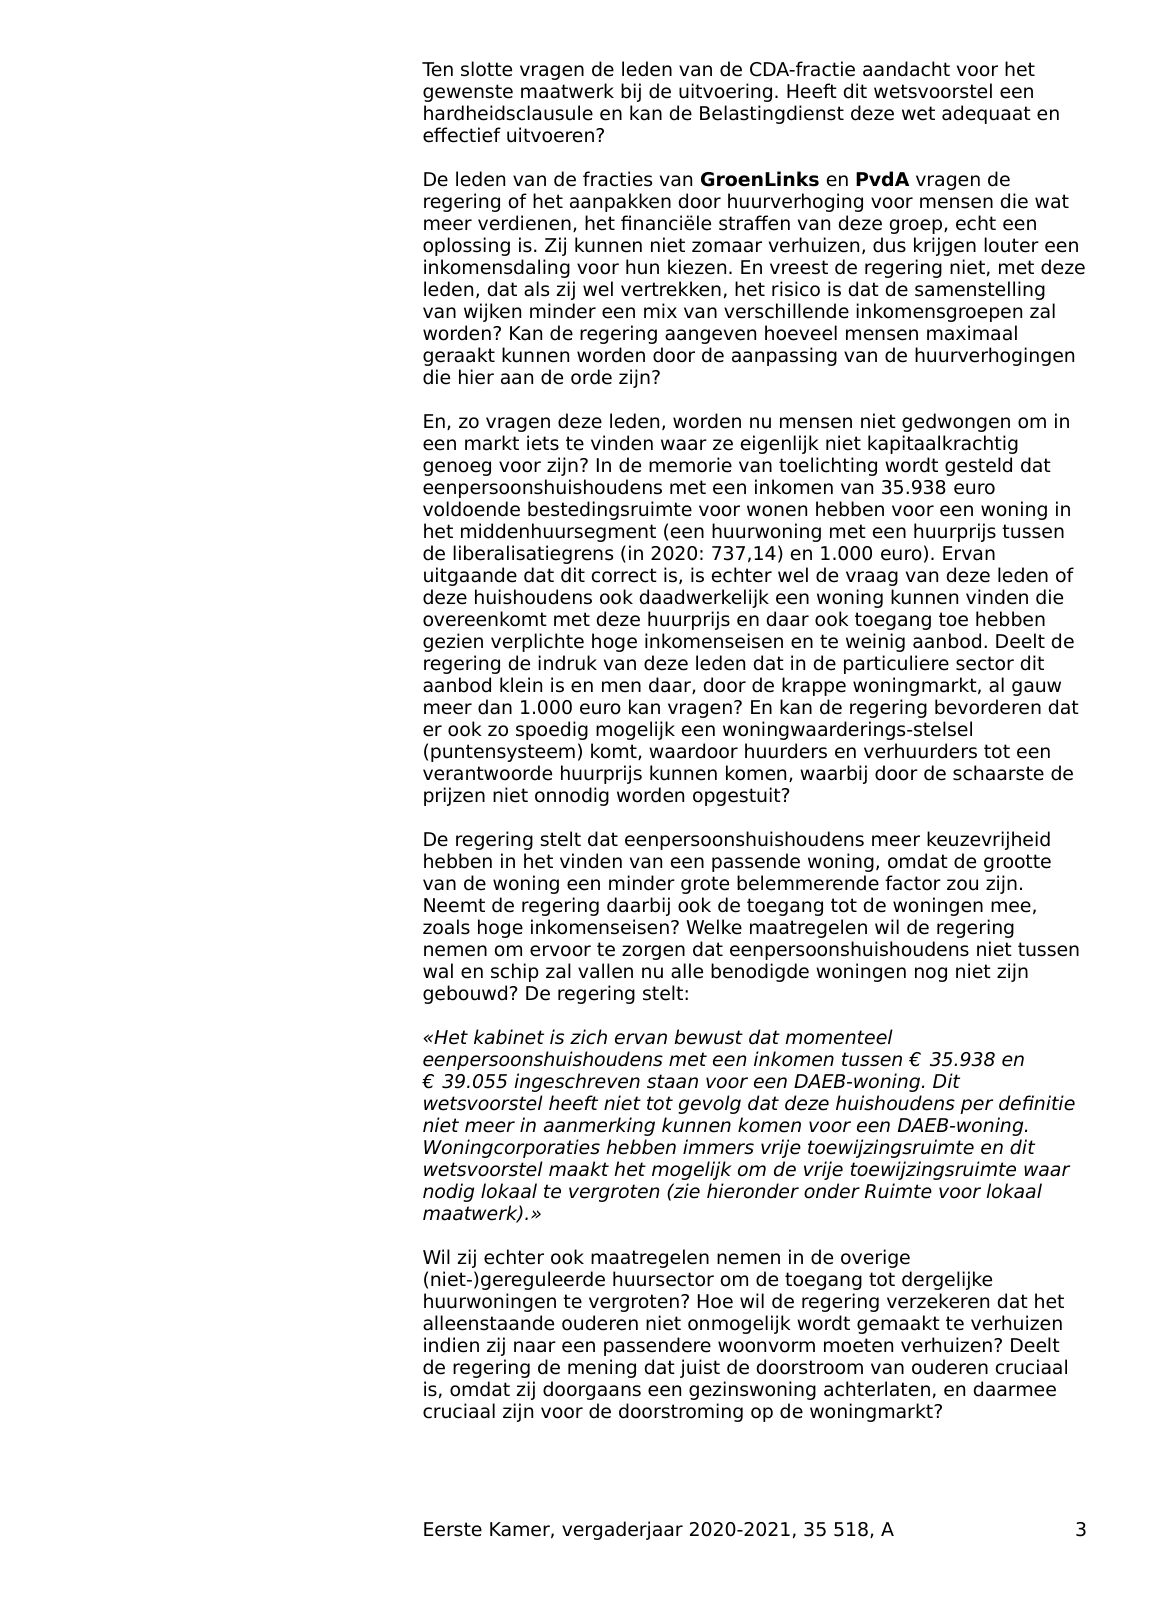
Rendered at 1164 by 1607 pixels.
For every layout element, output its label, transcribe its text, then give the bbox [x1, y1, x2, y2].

text Wil zij echter ook maatregelen nemen in de overige (niet-)gereguleerde huursector om de toegang tot dergelijke huurwoningen te vergroten? Hoe wil de regering verzekeren dat het alleenstaande ouderen niet onmogelijk wordt gemaakt te verhuizen indien zij naar een passendere woonvorm moeten verhuizen? Deelt de regering de mening dat juist de doorstroom van ouderen cruciaal is, omdat zij doorgaans een gezinswoning achterlaten, en daarmee cruciaal zijn voor de doorstroming op de woningmarkt? [422, 1247, 1087, 1423]
text En, zo vragen deze leden, worden nu mensen niet gedwongen om in een markt iets te vinden waar ze eigenlijk niet kapitaalkrachtig genoeg voor zijn? In de memorie van toelichting wordt gesteld dat eenpersoonshuishoudens met een inkomen van 35.938 euro voldoende bestedingsruimte voor wonen hebben voor een woning in het middenhuursegment (een huurwoning met een huurprijs tussen de liberalisatiegrens (in 2020: 737,14) en 1.000 euro). Ervan uitgaande dat dit correct is, is echter wel de vraag van deze leden of deze huishoudens ook daadwerkelijk een woning kunnen vinden die overeenkomt met deze huurprijs en daar ook toegang toe hebben gezien verplichte hoge inkomenseisen en te weinig aanbod. Deelt de regering de indruk van deze leden dat in de particuliere sector dit aanbod klein is en men daar, door de krappe woningmarkt, al gauw meer dan 1.000 euro kan vragen? En kan de regering bevorderen dat er ook zo spoedig mogelijk een woningwaarderings-stelsel (puntensysteem) komt, waardoor huurders en verhuurders tot een verantwoorde huurprijs kunnen komen, waarbij door de schaarste de prijzen niet onnodig worden opgestuit? [422, 411, 1087, 807]
text Ten slotte vragen de leden van de CDA-fractie aandacht voor het gewenste maatwerk bij de uitvoering. Heeft dit wetsvoorstel een hardheidsclausule en kan de Belastingdienst deze wet adequaat en effectief uitvoeren? [422, 59, 1087, 147]
text De leden van de fracties van GroenLinks en PvdA vragen de regering of het aanpakken door huurverhoging voor mensen die wat meer verdienen, het financiële straffen van deze groep, echt een oplossing is. Zij kunnen niet zomaar verhuizen, dus krijgen louter een inkomensdaling voor hun kiezen. En vreest de regering niet, met deze leden, dat als zij wel vertrekken, het risico is dat de samenstelling van wijken minder een mix van verschillende inkomensgroepen zal worden? Kan de regering aangeven hoeveel mensen maximaal geraakt kunnen worden door de aanpassing van de huurverhogingen die hier aan de orde zijn? [422, 169, 1087, 389]
text De regering stelt dat eenpersoonshuishoudens meer keuzevrijheid hebben in het vinden van een passende woning, omdat de grootte van de woning een minder grote belemmerende factor zou zijn. Neemt de regering daarbij ook de toegang tot de woningen mee, zoals hoge inkomenseisen? Welke maatregelen wil de regering nemen om ervoor te zorgen dat eenpersoonshuishoudens niet tussen wal en schip zal vallen nu alle benodigde woningen nog niet zijn gebouwd? De regering stelt: [422, 829, 1087, 1005]
text «Het kabinet is zich ervan bewust dat momenteel eenpersoonshuishoudens met een inkomen tussen € 35.938 en € 39.055 ingeschreven staan voor een DAEB-woning. Dit wetsvoorstel heeft niet tot gevolg dat deze huishoudens per definitie niet meer in aanmerking kunnen komen voor een DAEB-woning. Woningcorporaties hebben immers vrije toewijzingsruimte en dit wetsvoorstel maakt het mogelijk om de vrije toewijzingsruimte waar nodig lokaal te vergroten (zie hieronder onder Ruimte voor lokaal maatwerk).» [422, 1027, 1087, 1225]
